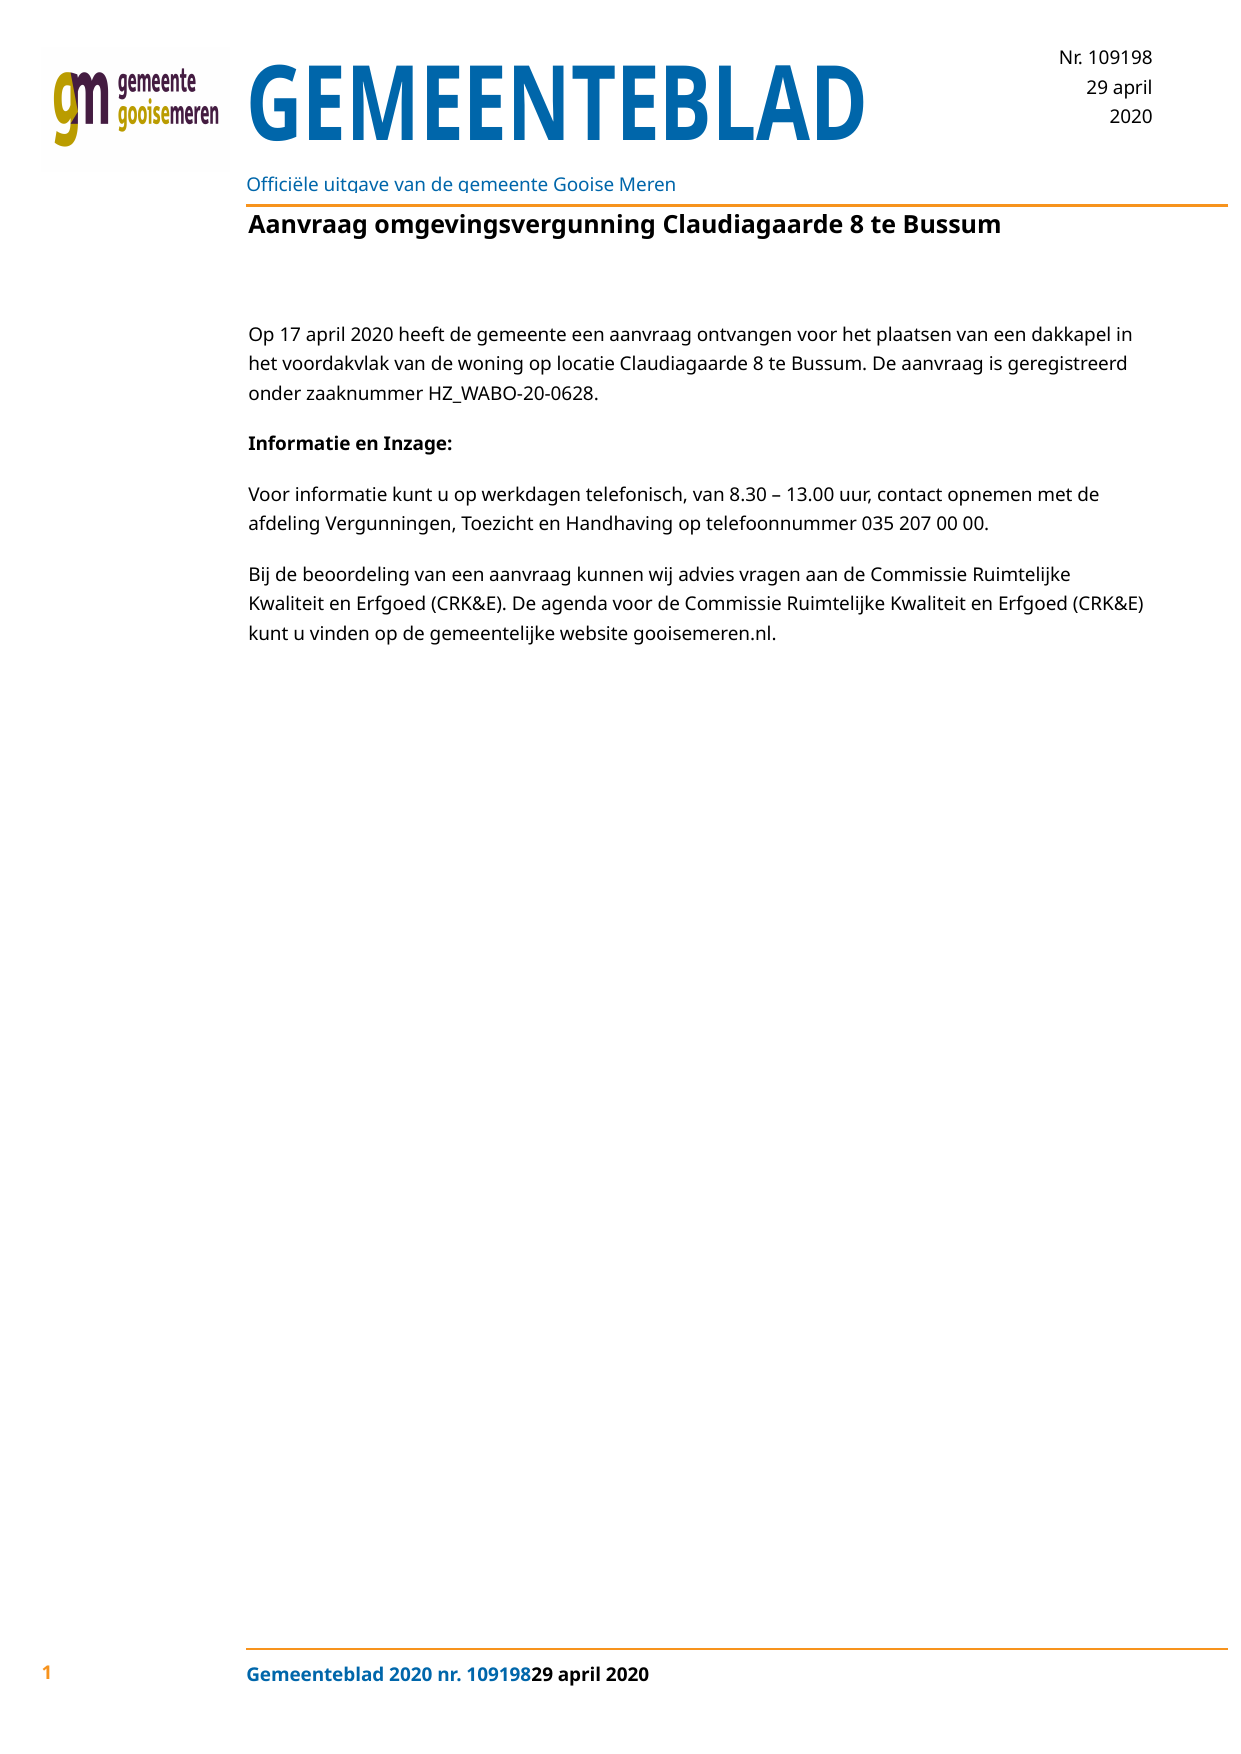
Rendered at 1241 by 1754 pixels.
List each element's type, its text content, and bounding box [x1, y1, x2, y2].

text Informatie en Inzage: [248, 430, 1152, 456]
text Bij de beoordeling van een aanvraag kunnen wij advies vragen aan de Commissie Ruimtelijke Kwaliteit en Erfgoed (CRK&E). De agenda voor de Commissie Ruimtelijke Kwaliteit en Erfgoed (CRK&E) kunt u vinden op de gemeentelijke website gooisemeren.nl. [248, 561, 1152, 646]
text Op 17 april 2020 heeft de gemeente een aanvraag ontvangen voor het plaatsen van een dakkapel in het voordakvlak van de woning op locatie Claudiagaarde 8 te Bussum. De aanvraag is geregistreerd onder zaaknummer HZ_WABO-20-0628. [248, 321, 1152, 406]
text Aanvraag omgevingsvergunning Claudiagaarde 8 te Bussum [248, 207, 1152, 241]
text Voor informatie kunt u op werkdagen telefonisch, van 8.30 – 13.00 uur, contact opnemen met de afdeling Vergunningen, Toezicht en Handhaving op telefoonnummer 035 207 00 00. [248, 481, 1152, 536]
picture [41, 47, 231, 172]
